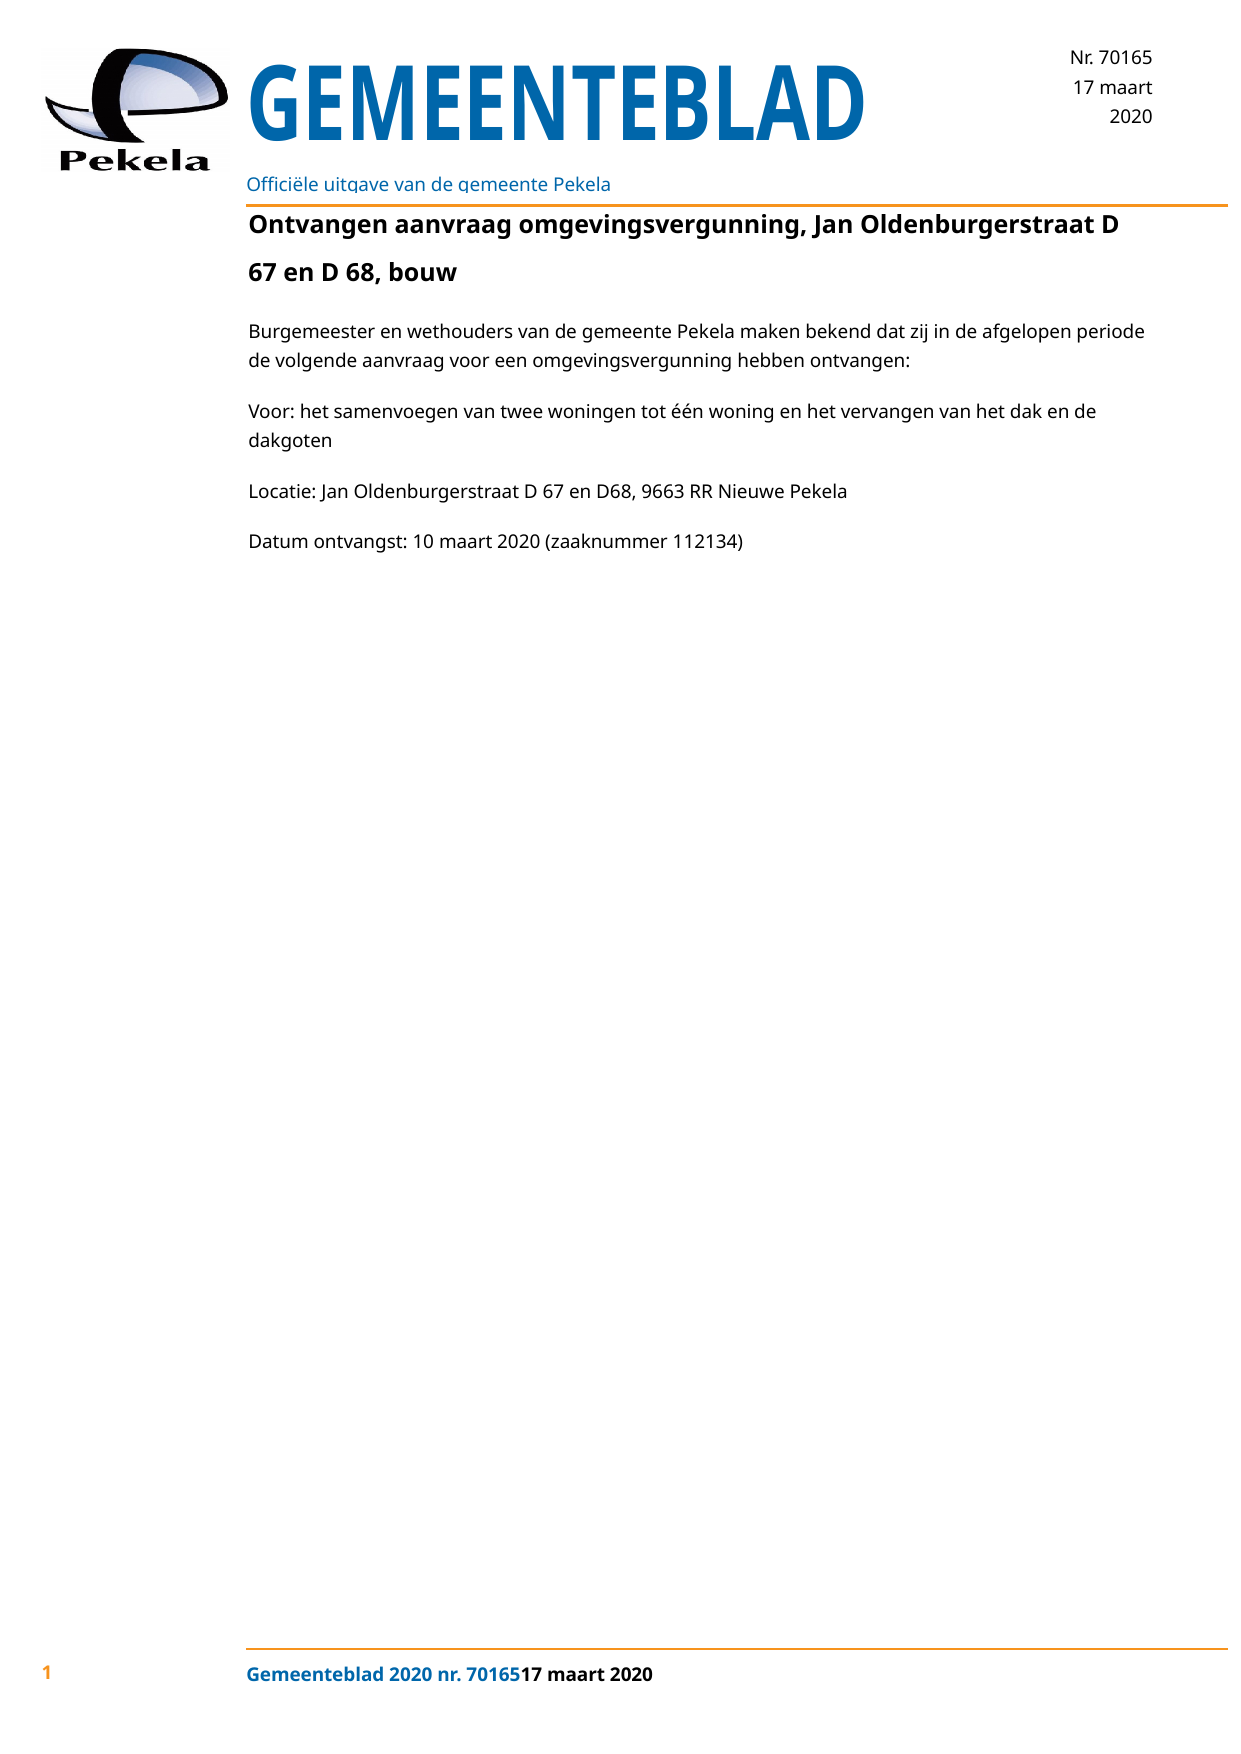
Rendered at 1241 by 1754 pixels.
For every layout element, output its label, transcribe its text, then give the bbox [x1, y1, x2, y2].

picture [41, 47, 231, 172]
text Burgemeester en wethouders van de gemeente Pekela maken bekend dat zij in de afgelopen periode de volgende aanvraag voor een omgevingsvergunning hebben ontvangen: [248, 318, 1152, 373]
text Locatie: Jan Oldenburgerstraat D 67 en D68, 9663 RR Nieuwe Pekela [248, 478, 1152, 504]
text Datum ontvangst: 10 maart 2020 (zaaknummer 112134) [248, 528, 1152, 554]
text Ontvangen aanvraag omgevingsvergunning, Jan Oldenburgerstraat D 67 en D 68, bouw [248, 207, 1152, 288]
text Voor: het samenvoegen van twee woningen tot één woning en het vervangen van het dak en de dakgoten [248, 398, 1152, 453]
